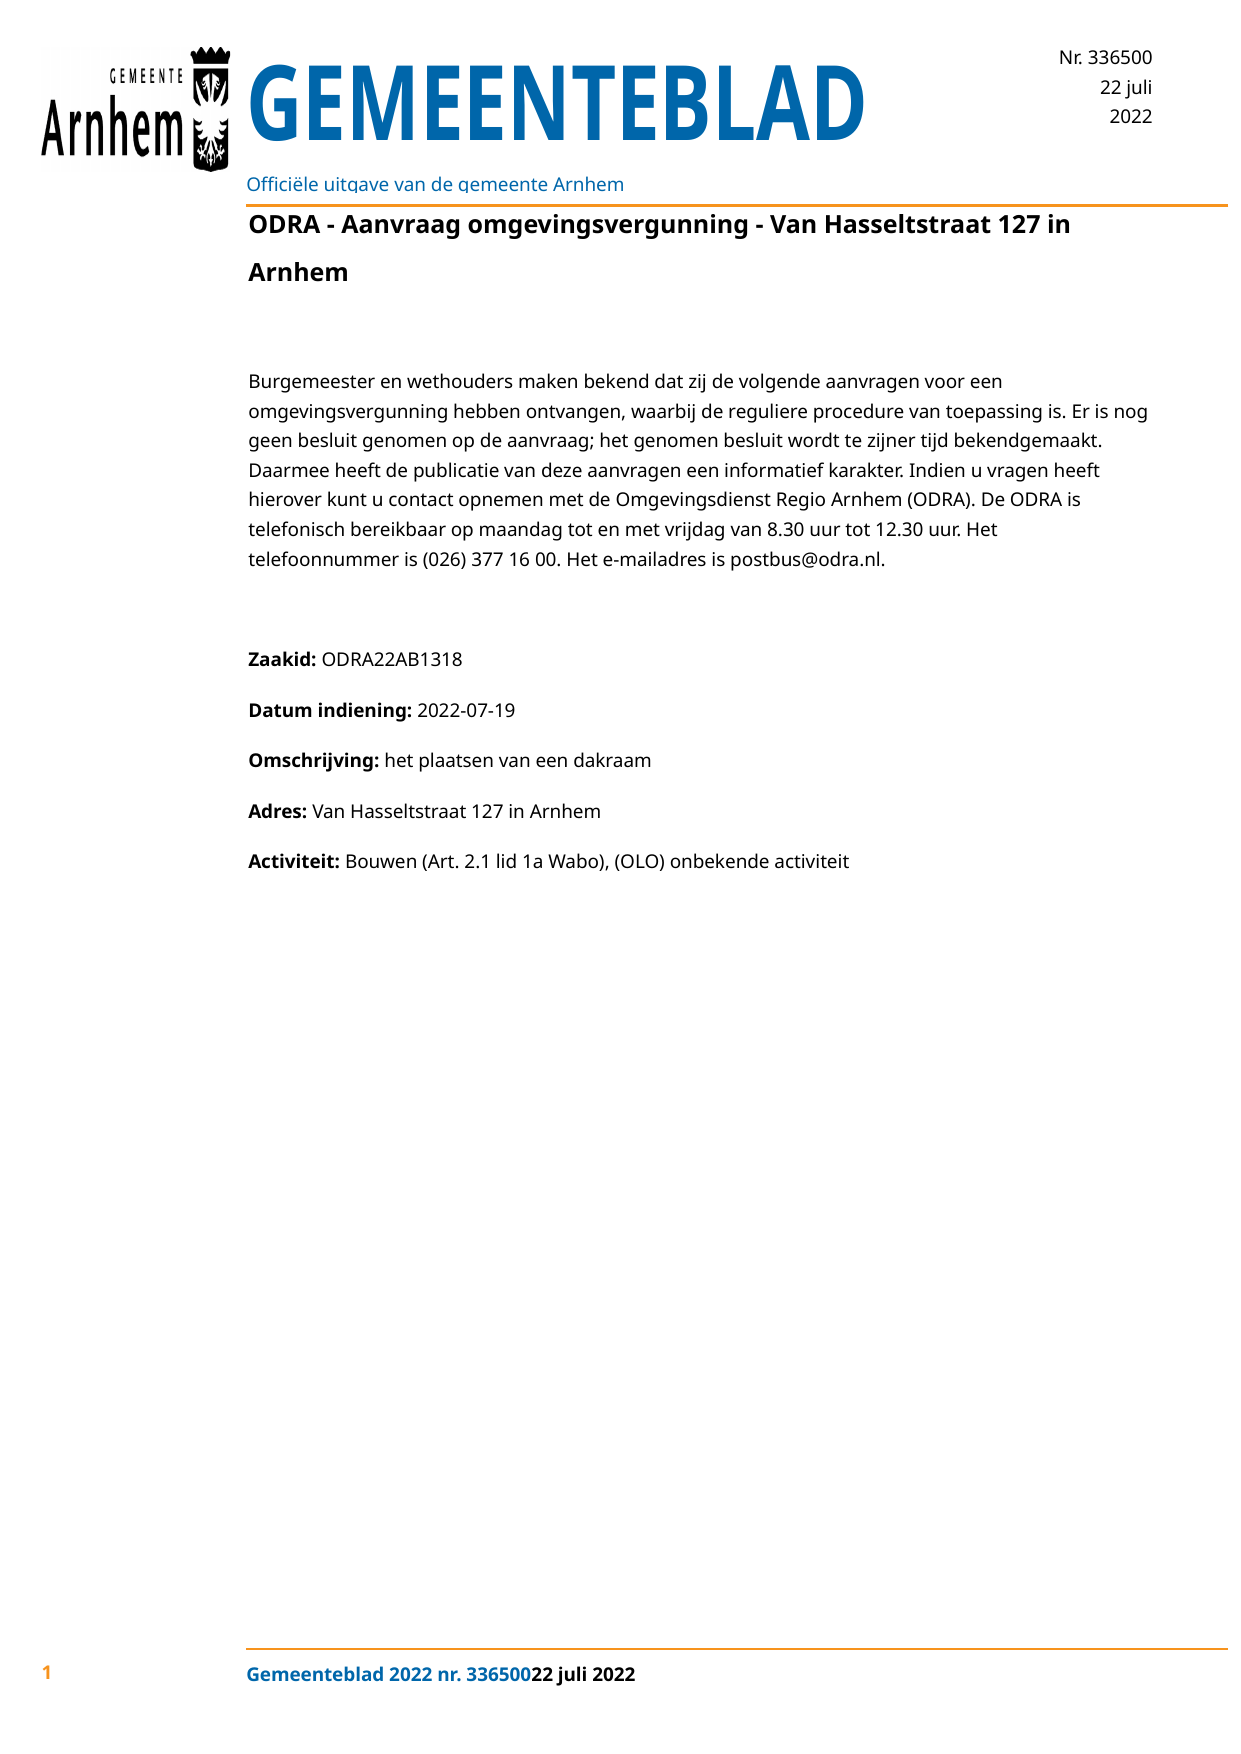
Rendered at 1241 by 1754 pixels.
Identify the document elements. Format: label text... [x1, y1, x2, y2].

text ODRA - Aanvraag omgevingsvergunning - Van Hasseltstraat 127 in Arnhem [248, 207, 1152, 288]
text Omschrijving: het plaatsen van een dakraam [248, 747, 1152, 773]
text Burgemeester en wethouders maken bekend dat zij de volgende aanvragen voor een omgevingsvergunning hebben ontvangen, waarbij de reguliere procedure van toepassing is. Er is nog geen besluit genomen op de aanvraag; het genomen besluit wordt te zijner tijd bekendgemaakt. Daarmee heeft de publicatie van deze aanvragen een informatief karakter. Indien u vragen heeft hierover kunt u contact opnemen met de Omgevingsdienst Regio Arnhem (ODRA). De ODRA is telefonisch bereikbaar op maandag tot en met vrijdag van 8.30 uur tot 12.30 uur. Het telefoonnummer is (026) 377 16 00. Het e-mailadres is postbus@odra.nl. [248, 368, 1152, 572]
text Adres: Van Hasseltstraat 127 in Arnhem [248, 798, 1152, 824]
picture [41, 47, 231, 172]
text Zaakid: ODRA22AB1318 [248, 647, 1152, 672]
text Datum indiening: 2022-07-19 [248, 697, 1152, 723]
text Activiteit: Bouwen (Art. 2.1 lid 1a Wabo), (OLO) onbekende activiteit [248, 848, 1152, 874]
